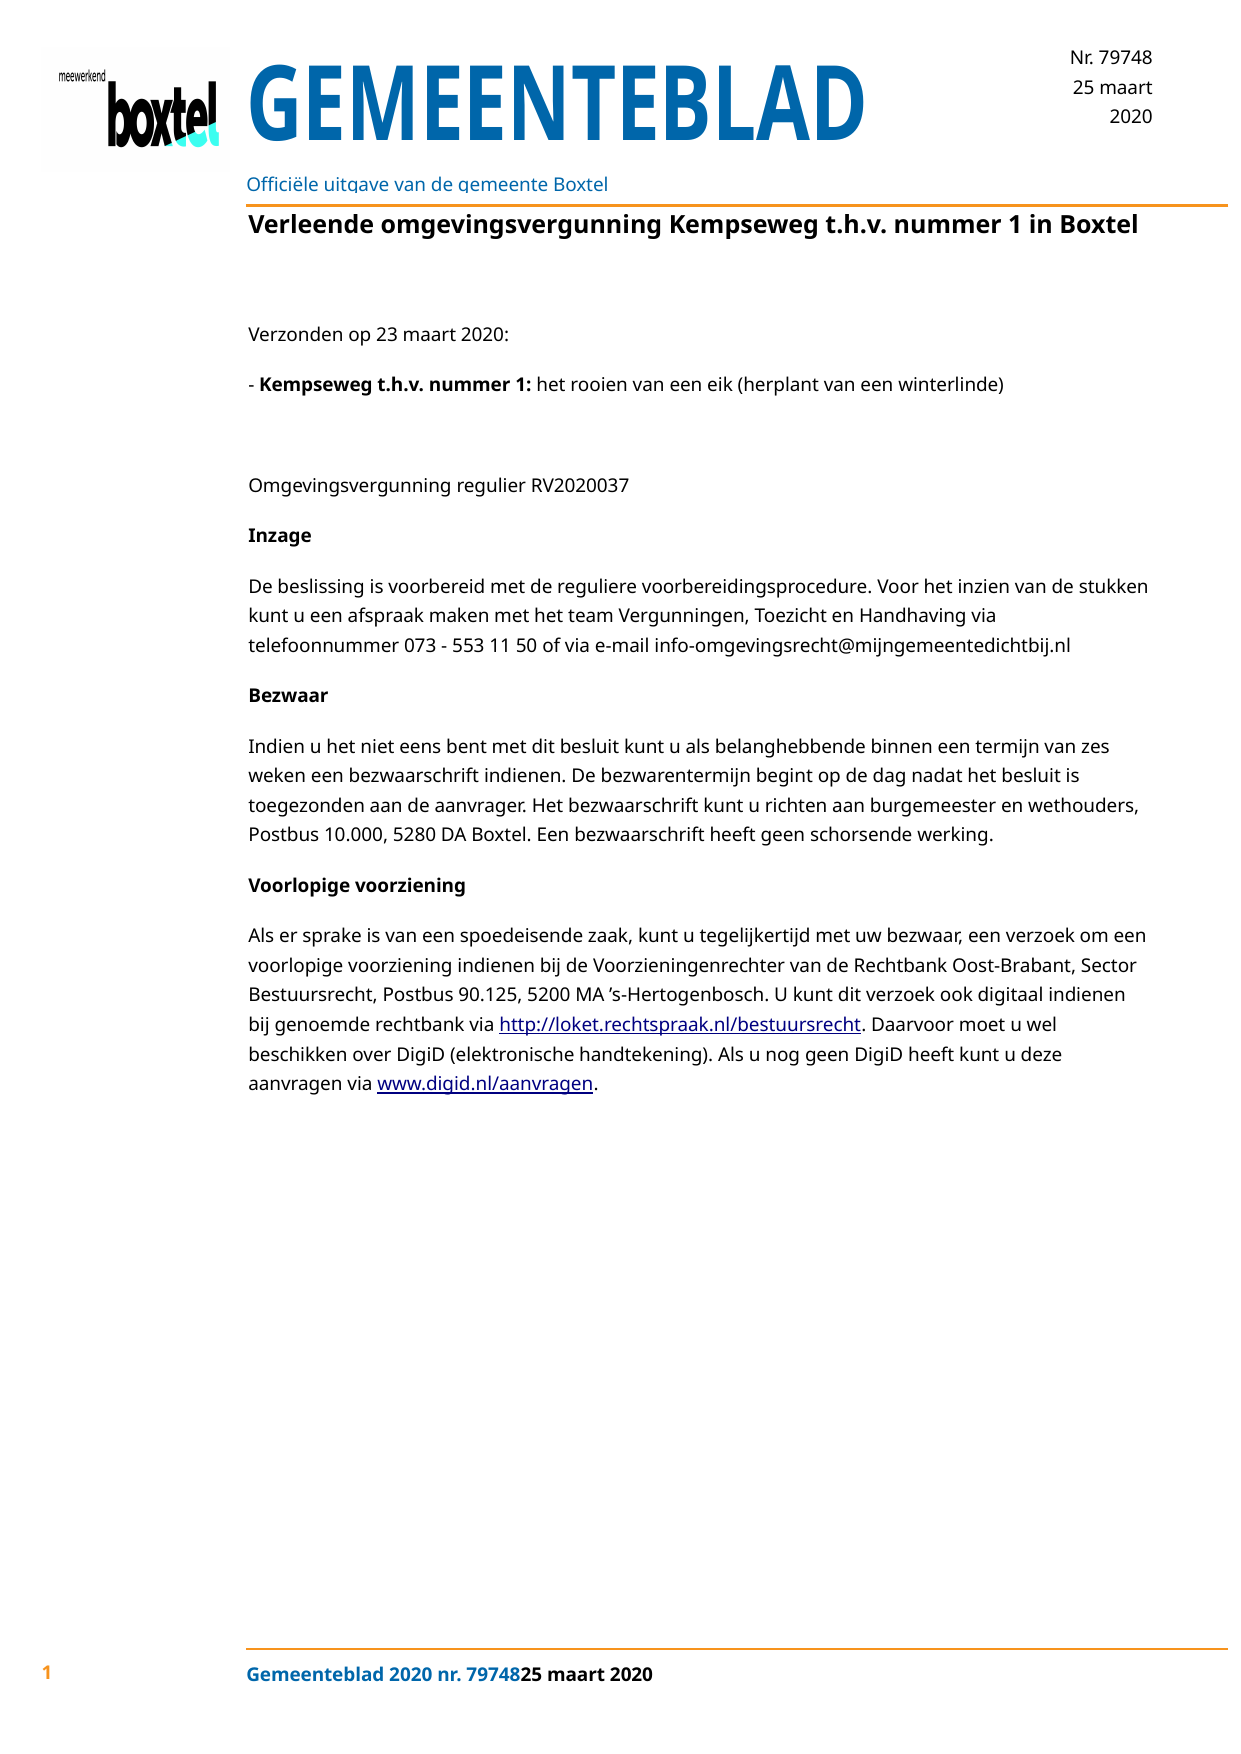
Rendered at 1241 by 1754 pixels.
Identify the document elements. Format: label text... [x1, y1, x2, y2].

text De beslissing is voorbereid met de reguliere voorbereidingsprocedure. Voor het inzien van de stukken kunt u een afspraak maken met het team Vergunningen, Toezicht en Handhaving via telefoonnummer 073 - 553 11 50 of via e-mail info-omgevingsrecht@mijngemeentedichtbij.nl [248, 573, 1152, 658]
text Omgevingsvergunning regulier RV2020037 [248, 472, 1152, 498]
text Verzonden op 23 maart 2020: [248, 321, 1152, 346]
text Indien u het niet eens bent met dit besluit kunt u als belanghebbende binnen een termijn van zes weken een bezwaarschrift indienen. De bezwarentermijn begint op de dag nadat het besluit is toegezonden aan de aanvrager. Het bezwaarschrift kunt u richten aan burgemeester en wethouders, Postbus 10.000, 5280 DA Boxtel. Een bezwaarschrift heeft geen schorsende werking. [248, 733, 1152, 847]
text Inzage [248, 522, 1152, 548]
picture [41, 47, 231, 172]
text - Kempseweg t.h.v. nummer 1: het rooien van een eik (herplant van een winterlinde) [248, 371, 1152, 397]
text Verleende omgevingsvergunning Kempseweg t.h.v. nummer 1 in Boxtel [248, 207, 1152, 241]
text Als er sprake is van een spoedeisende zaak, kunt u tegelijkertijd met uw bezwaar, een verzoek om een voorlopige voorziening indienen bij de Voorzieningenrechter van de Rechtbank Oost-Brabant, Sector Bestuursrecht, Postbus 90.125, 5200 MA ’s-Hertogenbosch. U kunt dit verzoek ook digitaal indienen bij genoemde rechtbank via http://loket.rechtspraak.nl/bestuursrecht. Daarvoor moet u wel beschikken over DigiD (elektronische handtekening). Als u nog geen DigiD heeft kunt u deze aanvragen via www.digid.nl/aanvragen. [248, 922, 1152, 1096]
text Voorlopige voorziening [248, 872, 1152, 898]
text Bezwaar [248, 682, 1152, 708]
